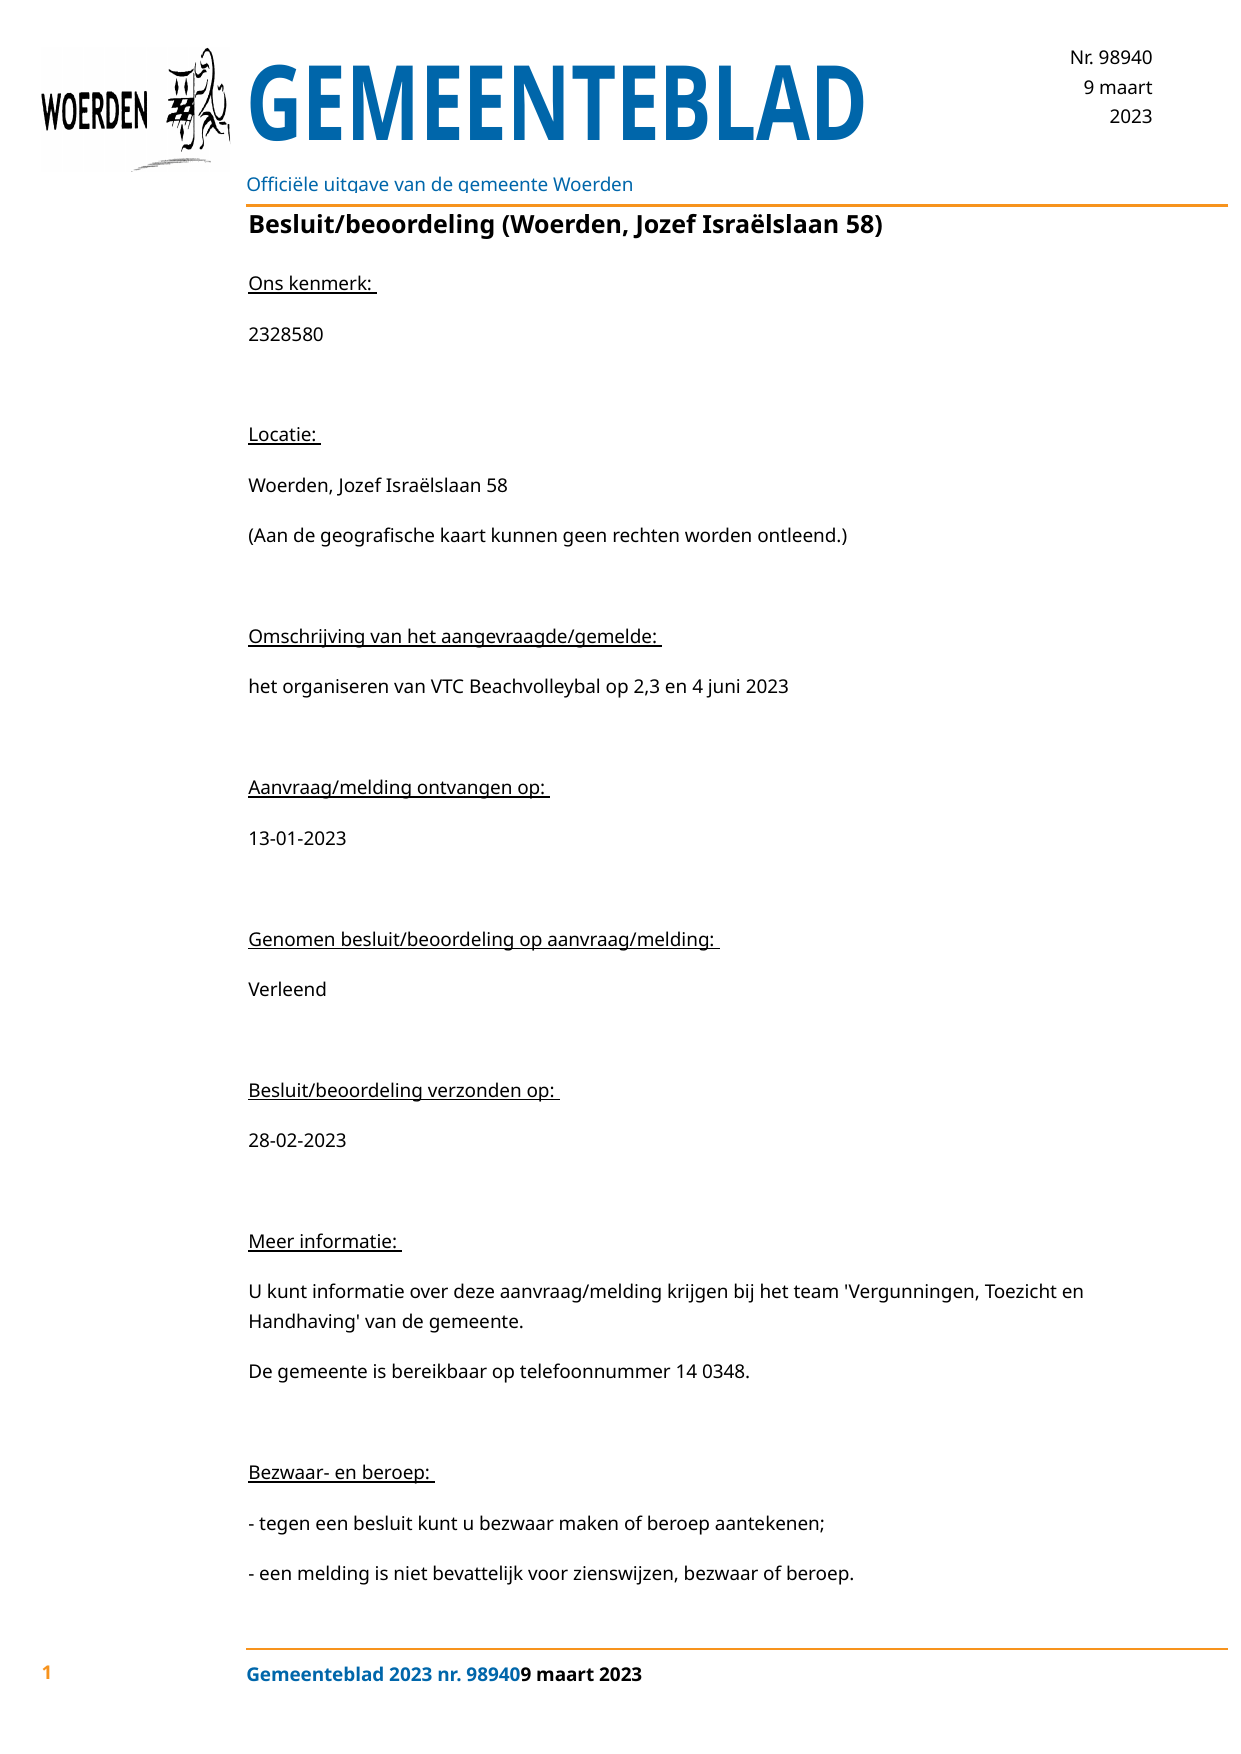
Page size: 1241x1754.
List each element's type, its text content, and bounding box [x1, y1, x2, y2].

text Meer informatie: [248, 1228, 1152, 1254]
text Omschrijving van het aangevraagde/gemelde: [248, 623, 1152, 649]
text Ons kenmerk: [248, 270, 1152, 296]
text 13-01-2023 [248, 825, 1152, 851]
text 2328580 [248, 321, 1152, 346]
text Aanvraag/melding ontvangen op: [248, 774, 1152, 800]
text De gemeente is bereikbaar op telefoonnummer 14 0348. [248, 1359, 1152, 1384]
text (Aan de geografische kaart kunnen geen rechten worden ontleend.) [248, 522, 1152, 548]
text - een melding is niet bevattelijk voor zienswijzen, bezwaar of beroep. [248, 1560, 1152, 1586]
text Besluit/beoordeling verzonden op: [248, 1077, 1152, 1103]
text 28-02-2023 [248, 1127, 1152, 1153]
text het organiseren van VTC Beachvolleybal op 2,3 en 4 juni 2023 [248, 674, 1152, 699]
text Bezwaar- en beroep: [248, 1459, 1152, 1485]
text U kunt informatie over deze aanvraag/melding krijgen bij het team 'Vergunningen, Toezicht en Handhaving' van de gemeente. [248, 1279, 1152, 1334]
text Besluit/beoordeling (Woerden, Jozef Israëlslaan 58) [248, 207, 1152, 241]
text - tegen een besluit kunt u bezwaar maken of beroep aantekenen; [248, 1510, 1152, 1536]
text Verleend [248, 976, 1152, 1002]
text Genomen besluit/beoordeling op aanvraag/melding: [248, 926, 1152, 951]
picture [41, 47, 231, 172]
text Woerden, Jozef Israëlslaan 58 [248, 472, 1152, 498]
text Locatie: [248, 422, 1152, 447]
